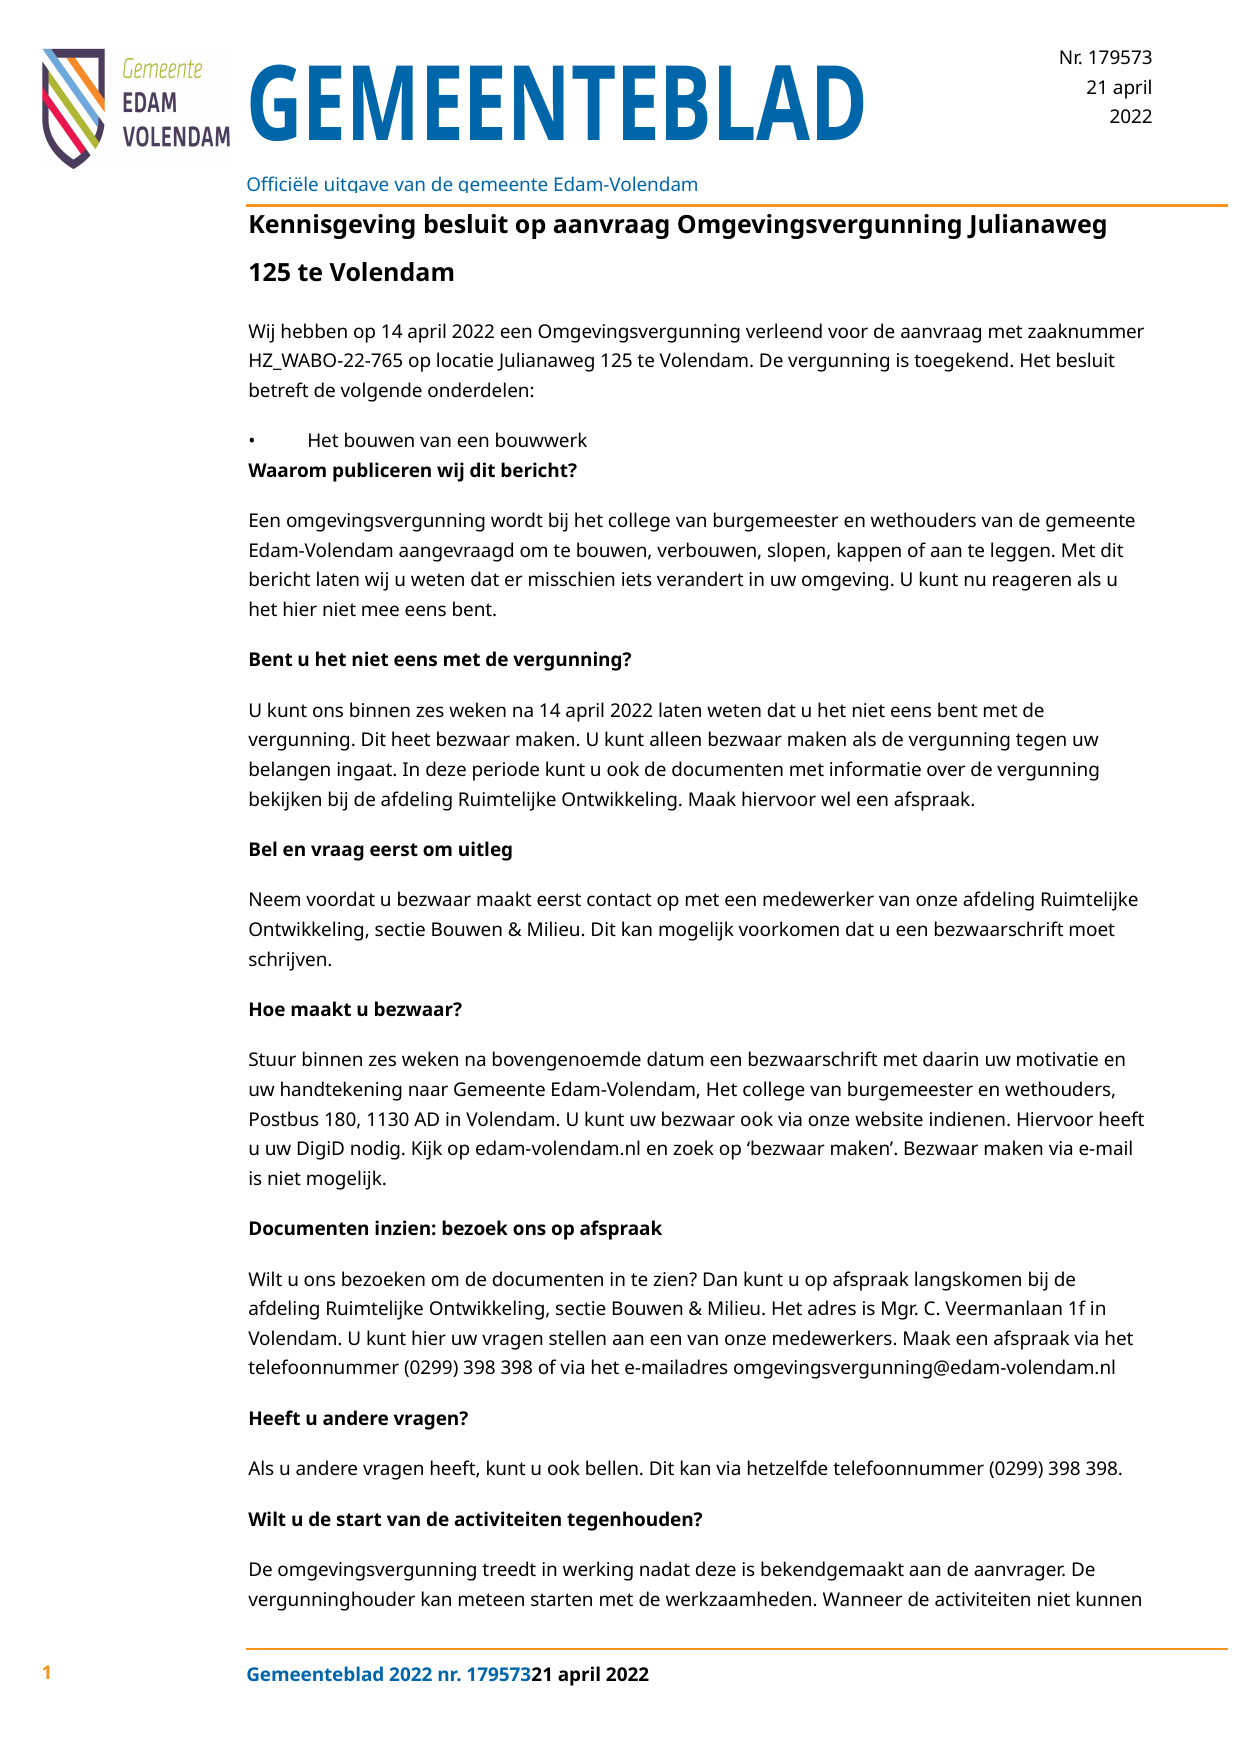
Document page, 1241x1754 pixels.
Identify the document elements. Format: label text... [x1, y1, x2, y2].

text Hoe maakt u bezwaar? [248, 996, 1152, 1022]
text Bent u het niet eens met de vergunning? [248, 647, 1152, 672]
text De omgevingsvergunning treedt in werking nadat deze is bekendgemaakt aan de aanvrager. De vergunninghouder kan meteen starten met de werkzaamheden. Wanneer de activiteiten niet kunnen [248, 1556, 1152, 1612]
text Een omgevingsvergunning wordt bij het college van burgemeester en wethouders van de gemeente Edam-Volendam aangevraagd om te bouwen, verbouwen, slopen, kappen of aan te leggen. Met dit bericht laten wij u weten dat er misschien iets verandert in uw omgeving. U kunt nu reageren als u het hier niet mee eens bent. [248, 507, 1152, 622]
text Documenten inzien: bezoek ons op afspraak [248, 1215, 1152, 1241]
text Wilt u ons bezoeken om de documenten in te zien? Dan kunt u op afspraak langskomen bij de afdeling Ruimtelijke Ontwikkeling, sectie Bouwen & Milieu. Het adres is Mgr. C. Veermanlaan 1f in Volendam. U kunt hier uw vragen stellen aan een van onze medewerkers. Maak een afspraak via het telefoonnummer (0299) 398 398 of via het e-mailadres omgevingsvergunning@edam-volendam.nl [248, 1266, 1152, 1380]
text U kunt ons binnen zes weken na 14 april 2022 laten weten dat u het niet eens bent met de vergunning. Dit heet bezwaar maken. U kunt alleen bezwaar maken als de vergunning tegen uw belangen ingaat. In deze periode kunt u ook de documenten met informatie over de vergunning bekijken bij de afdeling Ruimtelijke Ontwikkeling. Maak hiervoor wel een afspraak. [248, 697, 1152, 812]
text Waarom publiceren wij dit bericht? [248, 457, 1152, 483]
text Kennisgeving besluit op aanvraag Omgevingsvergunning Julianaweg 125 te Volendam [248, 207, 1152, 288]
text Neem voordat u bezwaar maakt eerst contact op met een medewerker van onze afdeling Ruimtelijke Ontwikkeling, sectie Bouwen & Milieu. Dit kan mogelijk voorkomen dat u een bezwaarschrift moet schrijven. [248, 887, 1152, 972]
list Het bouwen van een bouwwerk [248, 427, 1152, 453]
text Wij hebben op 14 april 2022 een Omgevingsvergunning verleend voor de aanvraag met zaaknummer HZ_WABO-22-765 op locatie Julianaweg 125 te Volendam. De vergunning is toegekend. Het besluit betreft de volgende onderdelen: [248, 318, 1152, 403]
text Wilt u de start van de activiteiten tegenhouden? [248, 1506, 1152, 1532]
text Stuur binnen zes weken na bovengenoemde datum een bezwaarschrift met daarin uw motivatie en uw handtekening naar Gemeente Edam-Volendam, Het college van burgemeester en wethouders, Postbus 180, 1130 AD in Volendam. U kunt uw bezwaar ook via onze website indienen. Hiervoor heeft u uw DigiD nodig. Kijk op edam-volendam.nl en zoek op ‘bezwaar maken’. Bezwaar maken via e-mail is niet mogelijk. [248, 1047, 1152, 1191]
text Als u andere vragen heeft, kunt u ook bellen. Dit kan via hetzelfde telefoonnummer (0299) 398 398. [248, 1455, 1152, 1481]
text Heeft u andere vragen? [248, 1405, 1152, 1431]
picture [41, 47, 231, 172]
text Bel en vraag eerst om uitleg [248, 836, 1152, 862]
